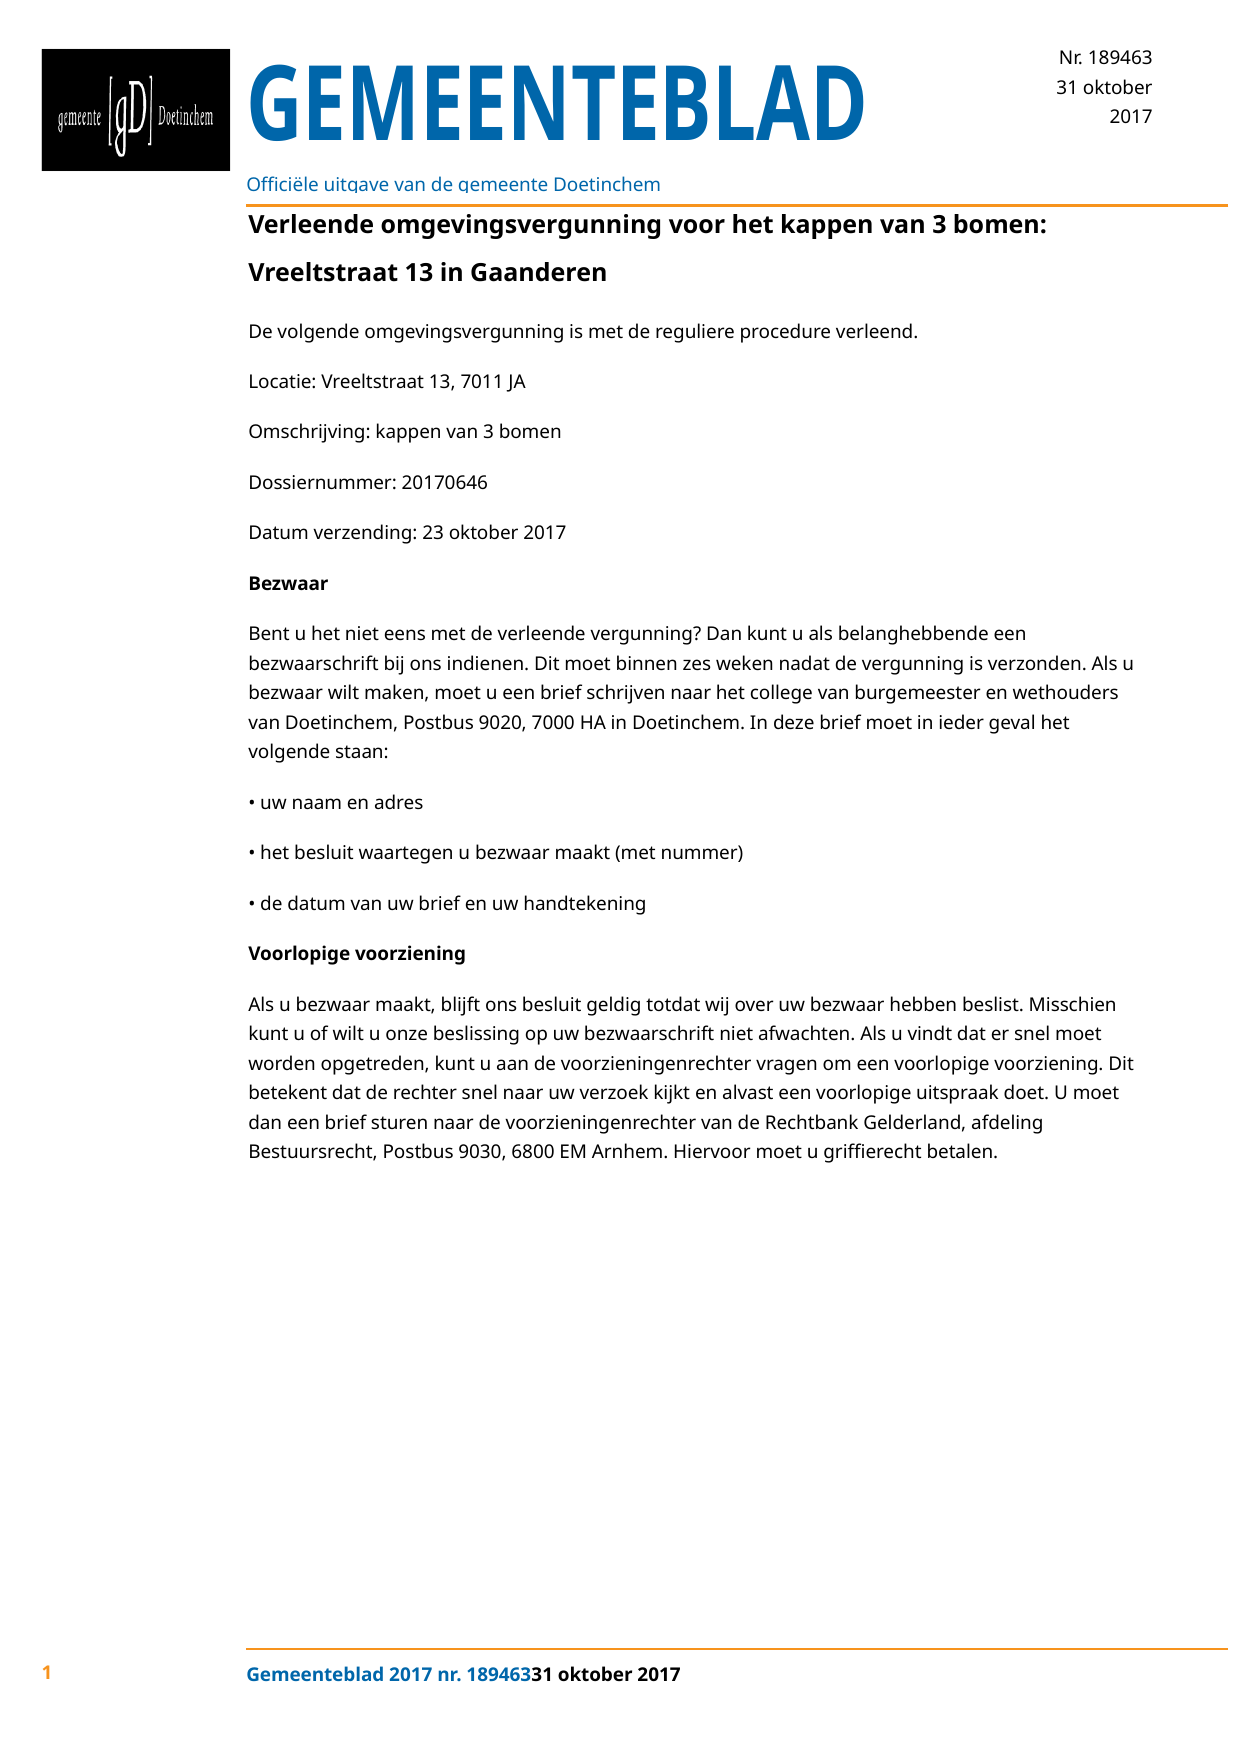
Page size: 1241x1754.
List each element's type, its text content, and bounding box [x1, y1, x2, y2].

text Datum verzending: 23 oktober 2017 [248, 519, 1152, 545]
text Omschrijving: kappen van 3 bomen [248, 419, 1152, 444]
picture [41, 47, 231, 172]
text • de datum van uw brief en uw handtekening [248, 890, 1152, 916]
text Als u bezwaar maakt, blijft ons besluit geldig totdat wij over uw bezwaar hebben beslist. Misschien kunt u of wilt u onze beslissing op uw bezwaarschrift niet afwachten. Als u vindt dat er snel moet worden opgetreden, kunt u aan de voorzieningenrechter vragen om een voorlopige voorziening. Dit betekent dat de rechter snel naar uw verzoek kijkt en alvast een voorlopige uitspraak doet. U moet dan een brief sturen naar de voorzieningenrechter van de Rechtbank Gelderland, afdeling Bestuursrecht, Postbus 9030, 6800 EM Arnhem. Hiervoor moet u griffierecht betalen. [248, 991, 1152, 1164]
text • uw naam en adres [248, 789, 1152, 815]
text Dossiernummer: 20170646 [248, 469, 1152, 495]
text Voorlopige voorziening [248, 940, 1152, 966]
text De volgende omgevingsvergunning is met de reguliere procedure verleend. [248, 318, 1152, 344]
text Locatie: Vreeltstraat 13, 7011 JA [248, 368, 1152, 394]
text • het besluit waartegen u bezwaar maakt (met nummer) [248, 839, 1152, 865]
text Bent u het niet eens met de verleende vergunning? Dan kunt u als belanghebbende een bezwaarschrift bij ons indienen. Dit moet binnen zes weken nadat de vergunning is verzonden. Als u bezwaar wilt maken, moet u een brief schrijven naar het college van burgemeester en wethouders van Doetinchem, Postbus 9020, 7000 HA in Doetinchem. In deze brief moet in ieder geval het volgende staan: [248, 620, 1152, 764]
text Bezwaar [248, 570, 1152, 596]
text Verleende omgevingsvergunning voor het kappen van 3 bomen: Vreeltstraat 13 in Gaanderen [248, 207, 1152, 288]
